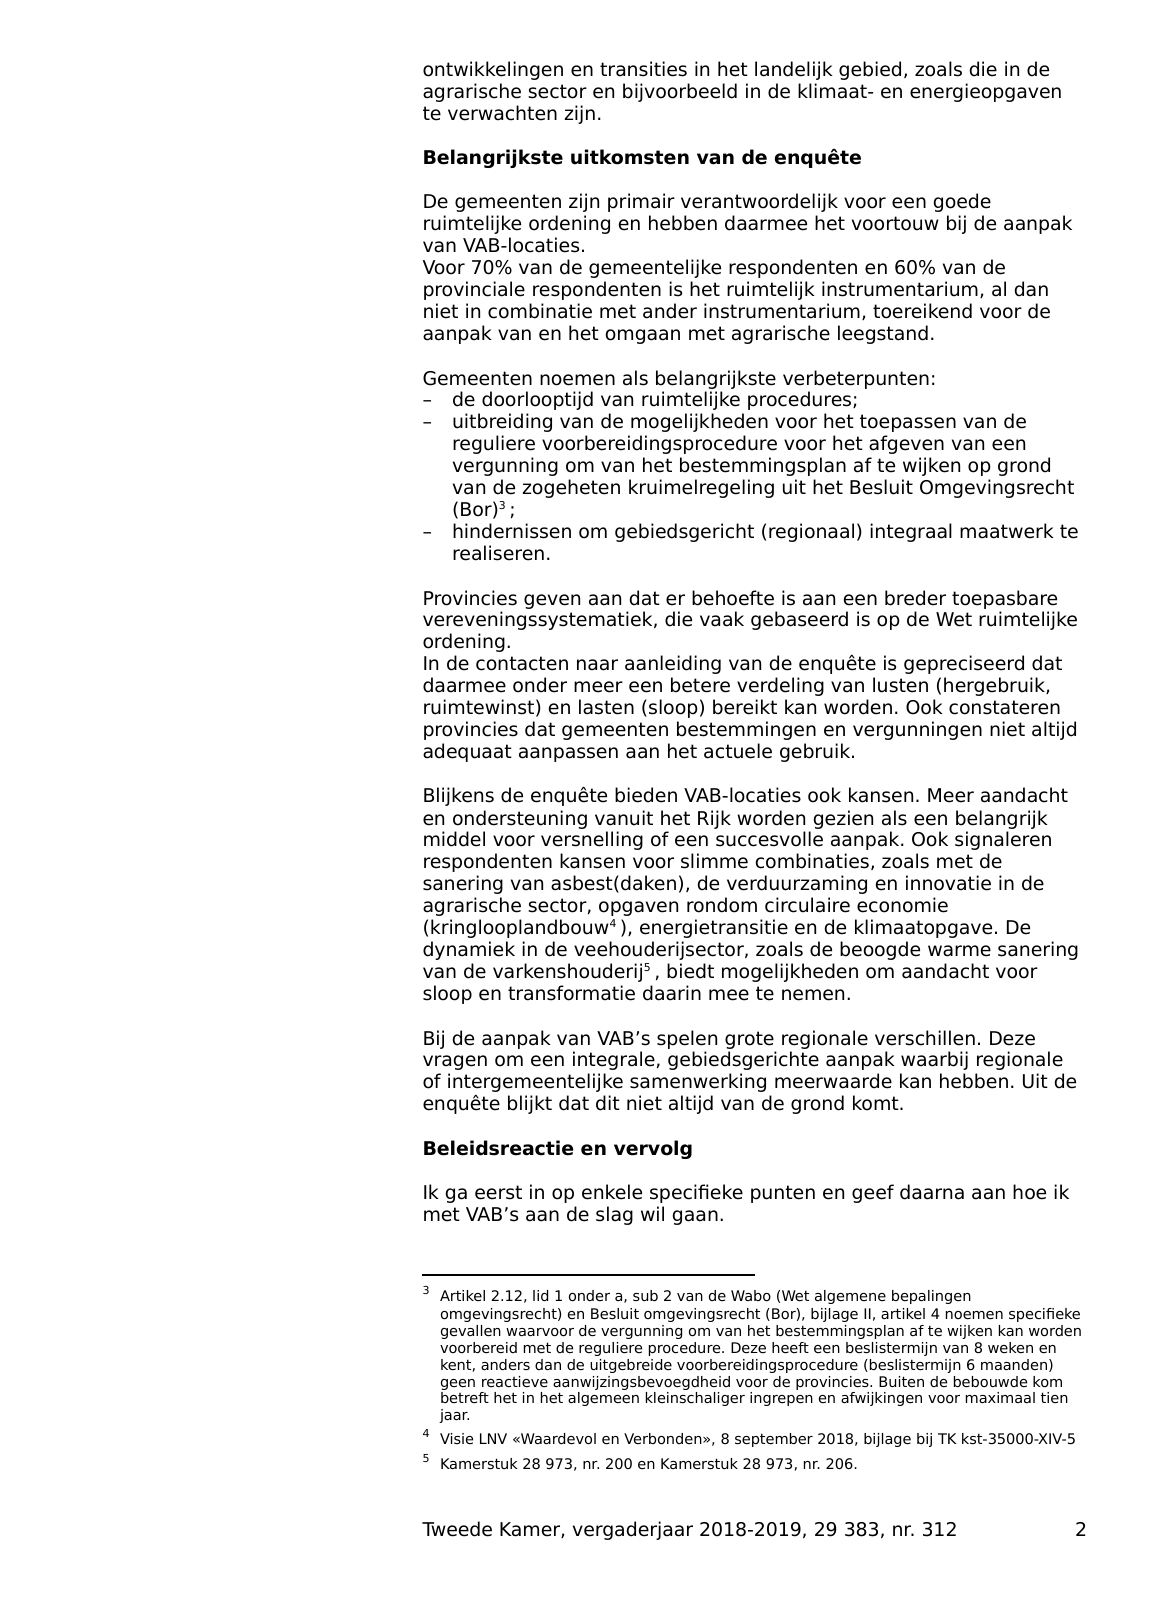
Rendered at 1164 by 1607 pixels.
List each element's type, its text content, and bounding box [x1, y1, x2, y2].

text De gemeenten zijn primair verantwoordelijk voor een goede ruimtelijke ordening en hebben daarmee het voortouw bij de aanpak van VAB-locaties. [422, 191, 1087, 257]
text – uitbreiding van de mogelijkheden voor het toepassen van de reguliere voorbereidingsprocedure voor het afgeven van een vergunning om van het bestemmingsplan af te wijken op grond van de zogeheten kruimelregeling uit het Besluit Omgevingsrecht (Bor); [422, 411, 1087, 521]
text Bij de aanpak van VAB’s spelen grote regionale verschillen. Deze vragen om een integrale, gebiedsgerichte aanpak waarbij regionale of intergemeentelijke samenwerking meerwaarde kan hebben. Uit de enquête blijkt dat dit niet altijd van de grond komt. [422, 1027, 1087, 1115]
text Voor 70% van de gemeentelijke respondenten en 60% van de provinciale respondenten is het ruimtelijk instrumentarium, al dan niet in combinatie met ander instrumentarium, toereikend voor de aanpak van en het omgaan met agrarische leegstand. [422, 257, 1087, 345]
subtitle Belangrijkste uitkomsten van de enquête [422, 147, 1087, 169]
text – hindernissen om gebiedsgericht (regionaal) integraal maatwerk te realiseren. [422, 521, 1087, 565]
text Kamerstuk 28 973, nr. 200 en Kamerstuk 28 973, nr. 206. [422, 1452, 1087, 1474]
text In de contacten naar aanleiding van de enquête is gepreciseerd dat daarmee onder meer een betere verdeling van lusten (hergebruik, ruimtewinst) en lasten (sloop) bereikt kan worden. Ook constateren provincies dat gemeenten bestemmingen en vergunningen niet altijd adequaat aanpassen aan het actuele gebruik. [422, 653, 1087, 763]
text Artikel 2.12, lid 1 onder a, sub 2 van de Wabo (Wet algemene bepalingen omgevingsrecht) en Besluit omgevingsrecht (Bor), bijlage II, artikel 4 noemen specifieke gevallen waarvoor de vergunning om van het bestemmingsplan af te wijken kan worden voorbereid met de reguliere procedure. Deze heeft een beslistermijn van 8 weken en kent, anders dan de uitgebreide voorbereidingsprocedure (beslistermijn 6 maanden) geen reactieve aanwijzingsbevoegdheid voor de provincies. Buiten de bebouwde kom betreft het in het algemeen kleinschaliger ingrepen en afwijkingen voor maximaal tien jaar. [422, 1284, 1087, 1424]
text ontwikkelingen en transities in het landelijk gebied, zoals die in de agrarische sector en bijvoorbeeld in de klimaat- en energieopgaven te verwachten zijn. [422, 59, 1087, 125]
text – de doorlooptijd van ruimtelijke procedures; [422, 389, 1087, 411]
text Visie LNV «Waardevol en Verbonden», 8 september 2018, bijlage bij TK kst-35000-XIV-5 [422, 1427, 1087, 1449]
subtitle Beleidsreactie en vervolg [422, 1137, 1087, 1159]
text Blijkens de enquête bieden VAB-locaties ook kansen. Meer aandacht en ondersteuning vanuit het Rijk worden gezien als een belangrijk middel voor versnelling of een succesvolle aanpak. Ook signaleren respondenten kansen voor slimme combinaties, zoals met de sanering van asbest(daken), de verduurzaming en innovatie in de agrarische sector, opgaven rondom circulaire economie (kringlooplandbouw), energietransitie en de klimaatopgave. De dynamiek in de veehouderijsector, zoals de beoogde warme sanering van de varkenshouderij, biedt mogelijkheden om aandacht voor sloop en transformatie daarin mee te nemen. [422, 785, 1087, 1005]
text Ik ga eerst in op enkele specifieke punten en geef daarna aan hoe ik met VAB’s aan de slag wil gaan. [422, 1182, 1087, 1226]
text Provincies geven aan dat er behoefte is aan een breder toepasbare vereveningssystematiek, die vaak gebaseerd is op de Wet ruimtelijke ordening. [422, 587, 1087, 653]
text Gemeenten noemen als belangrijkste verbeterpunten: [422, 367, 1087, 389]
